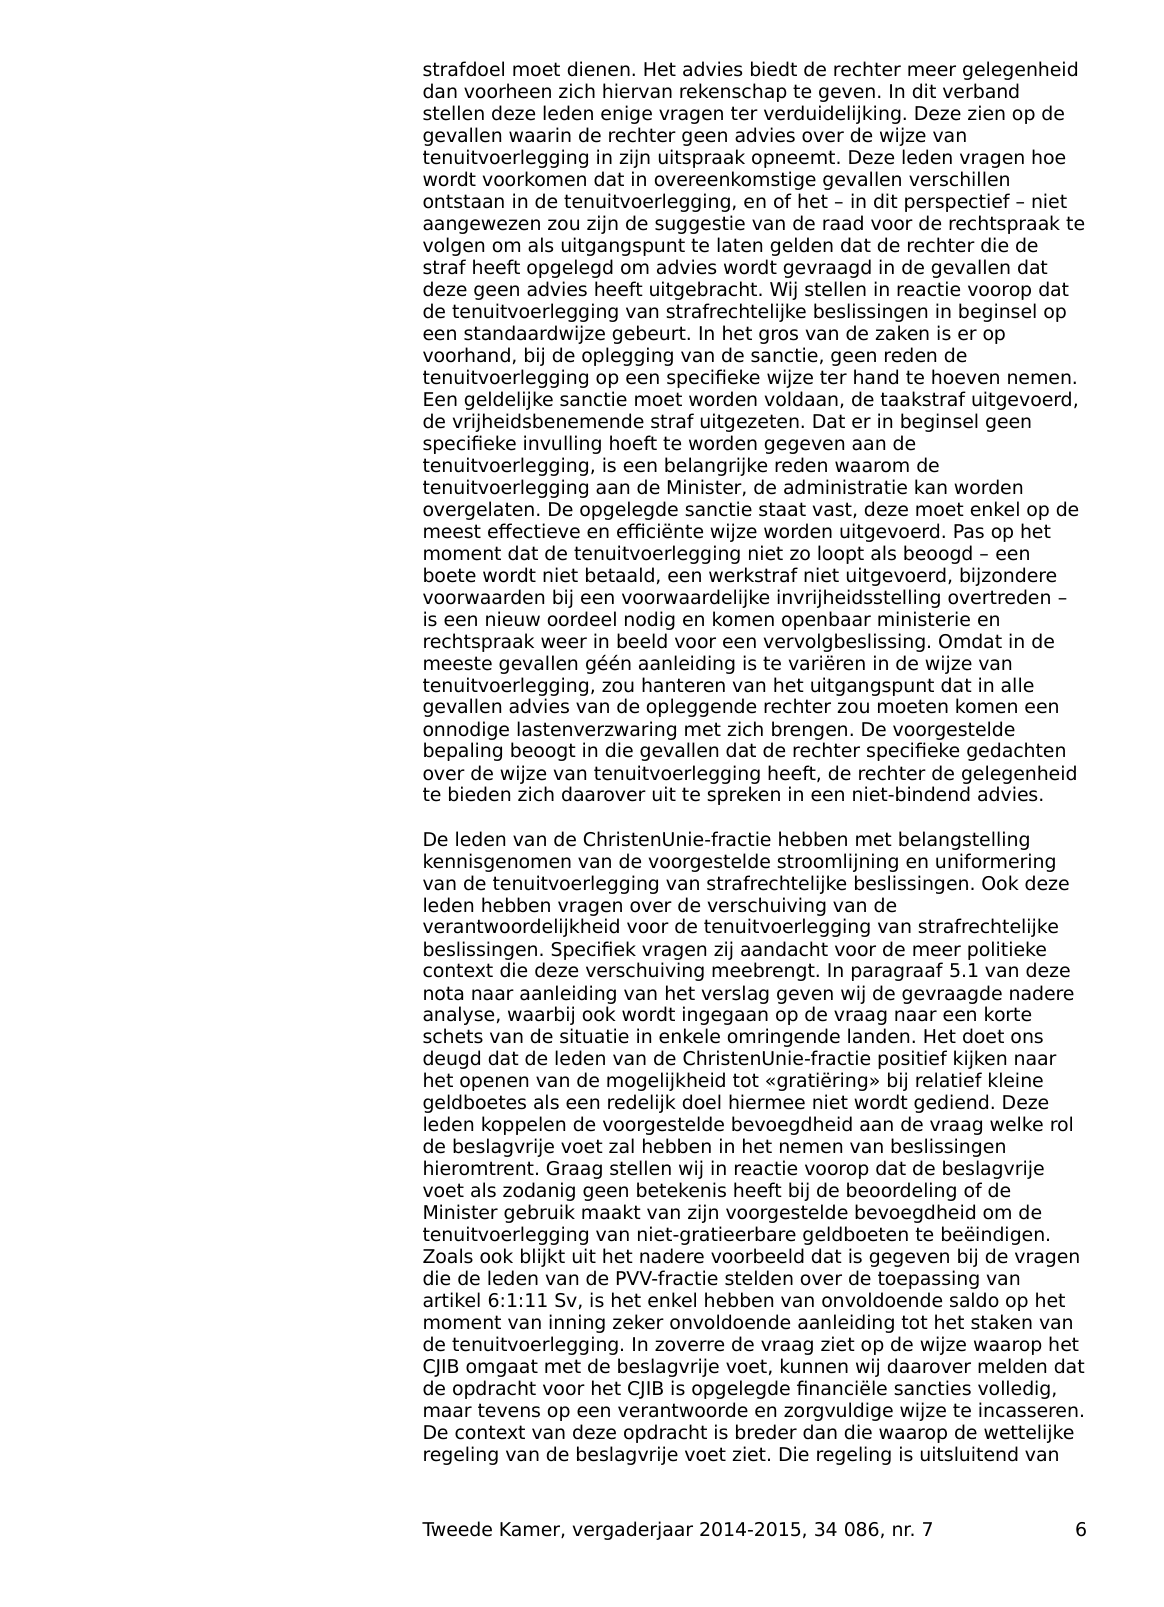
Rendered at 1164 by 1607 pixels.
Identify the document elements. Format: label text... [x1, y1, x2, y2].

text De leden van de ChristenUnie-fractie hebben met belangstelling kennisgenomen van de voorgestelde stroomlijning en uniformering van de tenuitvoerlegging van strafrechtelijke beslissingen. Ook deze leden hebben vragen over de verschuiving van de verantwoordelijkheid voor de tenuitvoerlegging van strafrechtelijke beslissingen. Specifiek vragen zij aandacht voor de meer politieke context die deze verschuiving meebrengt. In paragraaf 5.1 van deze nota naar aanleiding van het verslag geven wij de gevraagde nadere analyse, waarbij ook wordt ingegaan op de vraag naar een korte schets van de situatie in enkele omringende landen. Het doet ons deugd dat de leden van de ChristenUnie-fractie positief kijken naar het openen van de mogelijkheid tot «gratiëring» bij relatief kleine geldboetes als een redelijk doel hiermee niet wordt gediend. Deze leden koppelen de voorgestelde bevoegdheid aan de vraag welke rol de beslagvrije voet zal hebben in het nemen van beslissingen hieromtrent. Graag stellen wij in reactie voorop dat de beslagvrije voet als zodanig geen betekenis heeft bij de beoordeling of de Minister gebruik maakt van zijn voorgestelde bevoegdheid om de tenuitvoerlegging van niet-gratieerbare geldboeten te beëindigen. Zoals ook blijkt uit het nadere voorbeeld dat is gegeven bij de vragen die de leden van de PVV-fractie stelden over de toepassing van artikel 6:1:11 Sv, is het enkel hebben van onvoldoende saldo op het moment van inning zeker onvoldoende aanleiding tot het staken van de tenuitvoerlegging. In zoverre de vraag ziet op de wijze waarop het CJIB omgaat met de beslagvrije voet, kunnen wij daarover melden dat de opdracht voor het CJIB is opgelegde financiële sancties volledig, maar tevens op een verantwoorde en zorgvuldige wijze te incasseren. De context van deze opdracht is breder dan die waarop de wettelijke regeling van de beslagvrije voet ziet. Die regeling is uitsluitend van [422, 828, 1087, 1466]
text strafdoel moet dienen. Het advies biedt de rechter meer gelegenheid dan voorheen zich hiervan rekenschap te geven. In dit verband stellen deze leden enige vragen ter verduidelijking. Deze zien op de gevallen waarin de rechter geen advies over de wijze van tenuitvoerlegging in zijn uitspraak opneemt. Deze leden vragen hoe wordt voorkomen dat in overeenkomstige gevallen verschillen ontstaan in de tenuitvoerlegging, en of het – in dit perspectief – niet aangewezen zou zijn de suggestie van de raad voor de rechtspraak te volgen om als uitgangspunt te laten gelden dat de rechter die de straf heeft opgelegd om advies wordt gevraagd in de gevallen dat deze geen advies heeft uitgebracht. Wij stellen in reactie voorop dat de tenuitvoerlegging van strafrechtelijke beslissingen in beginsel op een standaardwijze gebeurt. In het gros van de zaken is er op voorhand, bij de oplegging van de sanctie, geen reden de tenuitvoerlegging op een specifieke wijze ter hand te hoeven nemen. Een geldelijke sanctie moet worden voldaan, de taakstraf uitgevoerd, de vrijheidsbenemende straf uitgezeten. Dat er in beginsel geen specifieke invulling hoeft te worden gegeven aan de tenuitvoerlegging, is een belangrijke reden waarom de tenuitvoerlegging aan de Minister, de administratie kan worden overgelaten. De opgelegde sanctie staat vast, deze moet enkel op de meest effectieve en efficiënte wijze worden uitgevoerd. Pas op het moment dat de tenuitvoerlegging niet zo loopt als beoogd – een boete wordt niet betaald, een werkstraf niet uitgevoerd, bijzondere voorwaarden bij een voorwaardelijke invrijheidsstelling overtreden – is een nieuw oordeel nodig en komen openbaar ministerie en rechtspraak weer in beeld voor een vervolgbeslissing. Omdat in de meeste gevallen géén aanleiding is te variëren in de wijze van tenuitvoerlegging, zou hanteren van het uitgangspunt dat in alle gevallen advies van de opleggende rechter zou moeten komen een onnodige lastenverzwaring met zich brengen. De voorgestelde bepaling beoogt in die gevallen dat de rechter specifieke gedachten over de wijze van tenuitvoerlegging heeft, de rechter de gelegenheid te bieden zich daarover uit te spreken in een niet-bindend advies. [422, 59, 1087, 806]
